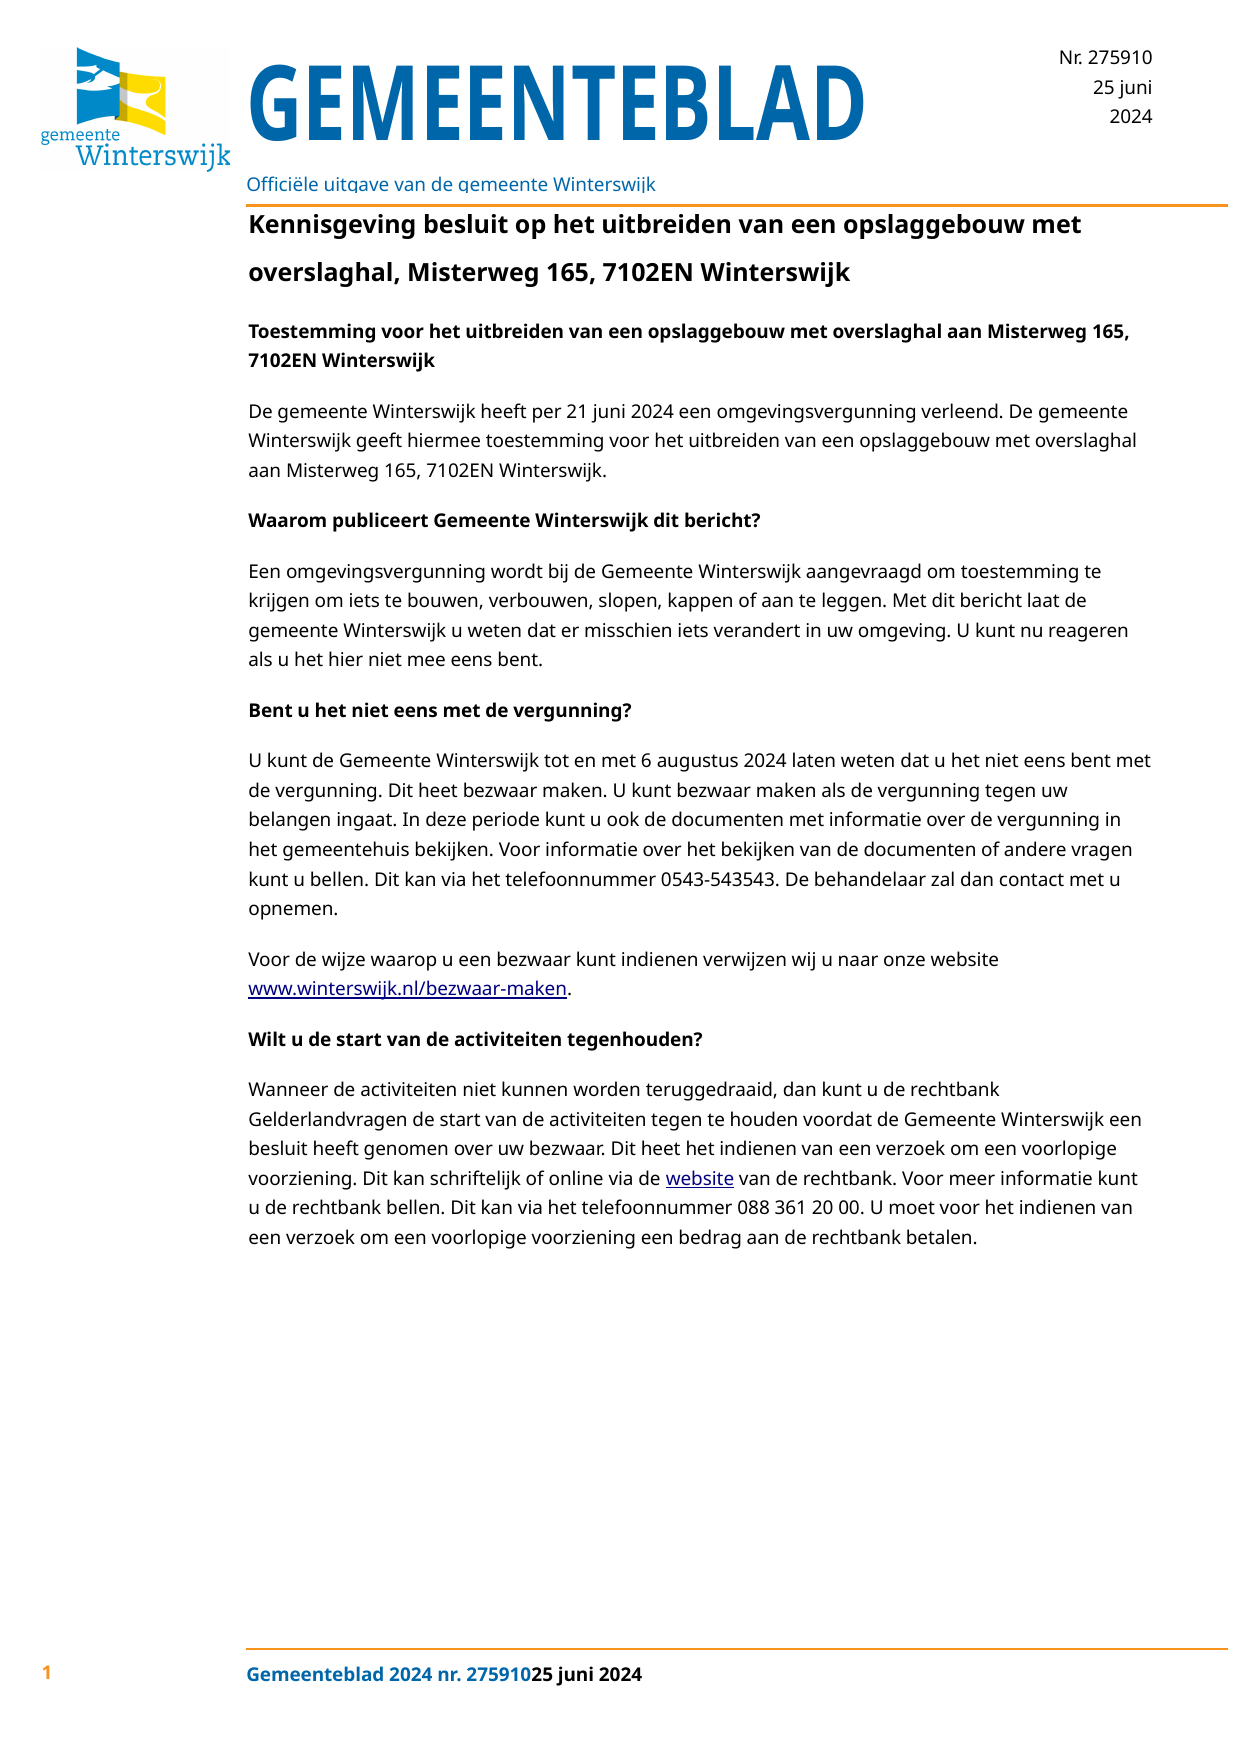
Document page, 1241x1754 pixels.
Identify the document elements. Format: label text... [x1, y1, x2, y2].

text Wanneer de activiteiten niet kunnen worden teruggedraaid, dan kunt u de rechtbank Gelderlandvragen de start van de activiteiten tegen te houden voordat de Gemeente Winterswijk een besluit heeft genomen over uw bezwaar. Dit heet het indienen van een verzoek om een voorlopige voorziening. Dit kan schriftelijk of online via de website van de rechtbank. Voor meer informatie kunt u de rechtbank bellen. Dit kan via het telefoonnummer 088 361 20 00. U moet voor het indienen van een verzoek om een voorlopige voorziening een bedrag aan de rechtbank betalen. [248, 1076, 1152, 1250]
picture [225, 153, 231, 162]
text Voor de wijze waarop u een bezwaar kunt indienen verwijzen wij u naar onze website www.winterswijk.nl/bezwaar-maken. [248, 946, 1152, 1001]
text Kennisgeving besluit op het uitbreiden van een opslaggebouw met overslaghal, Misterweg 165, 7102EN Winterswijk [248, 207, 1152, 288]
text U kunt de Gemeente Winterswijk tot en met 6 augustus 2024 laten weten dat u het niet eens bent met de vergunning. Dit heet bezwaar maken. U kunt bezwaar maken als de vergunning tegen uw belangen ingaat. In deze periode kunt u ook de documenten met informatie over de vergunning in het gemeentehuis bekijken. Voor informatie over het bekijken van de documenten of andere vragen kunt u bellen. Dit kan via het telefoonnummer 0543-543543. De behandelaar zal dan contact met u opnemen. [248, 747, 1152, 921]
picture [41, 47, 231, 172]
text Waarom publiceert Gemeente Winterswijk dit bericht? [248, 507, 1152, 533]
text De gemeente Winterswijk heeft per 21 juni 2024 een omgevingsvergunning verleend. De gemeente Winterswijk geeft hiermee toestemming voor het uitbreiden van een opslaggebouw met overslaghal aan Misterweg 165, 7102EN Winterswijk. [248, 398, 1152, 483]
text Toestemming voor het uitbreiden van een opslaggebouw met overslaghal aan Misterweg 165, 7102EN Winterswijk [248, 318, 1152, 373]
text Een omgevingsvergunning wordt bij de Gemeente Winterswijk aangevraagd om toestemming te krijgen om iets te bouwen, verbouwen, slopen, kappen of aan te leggen. Met dit bericht laat de gemeente Winterswijk u weten dat er misschien iets verandert in uw omgeving. U kunt nu reageren als u het hier niet mee eens bent. [248, 558, 1152, 672]
text Bent u het niet eens met de vergunning? [248, 697, 1152, 723]
text Wilt u de start van de activiteiten tegenhouden? [248, 1026, 1152, 1052]
